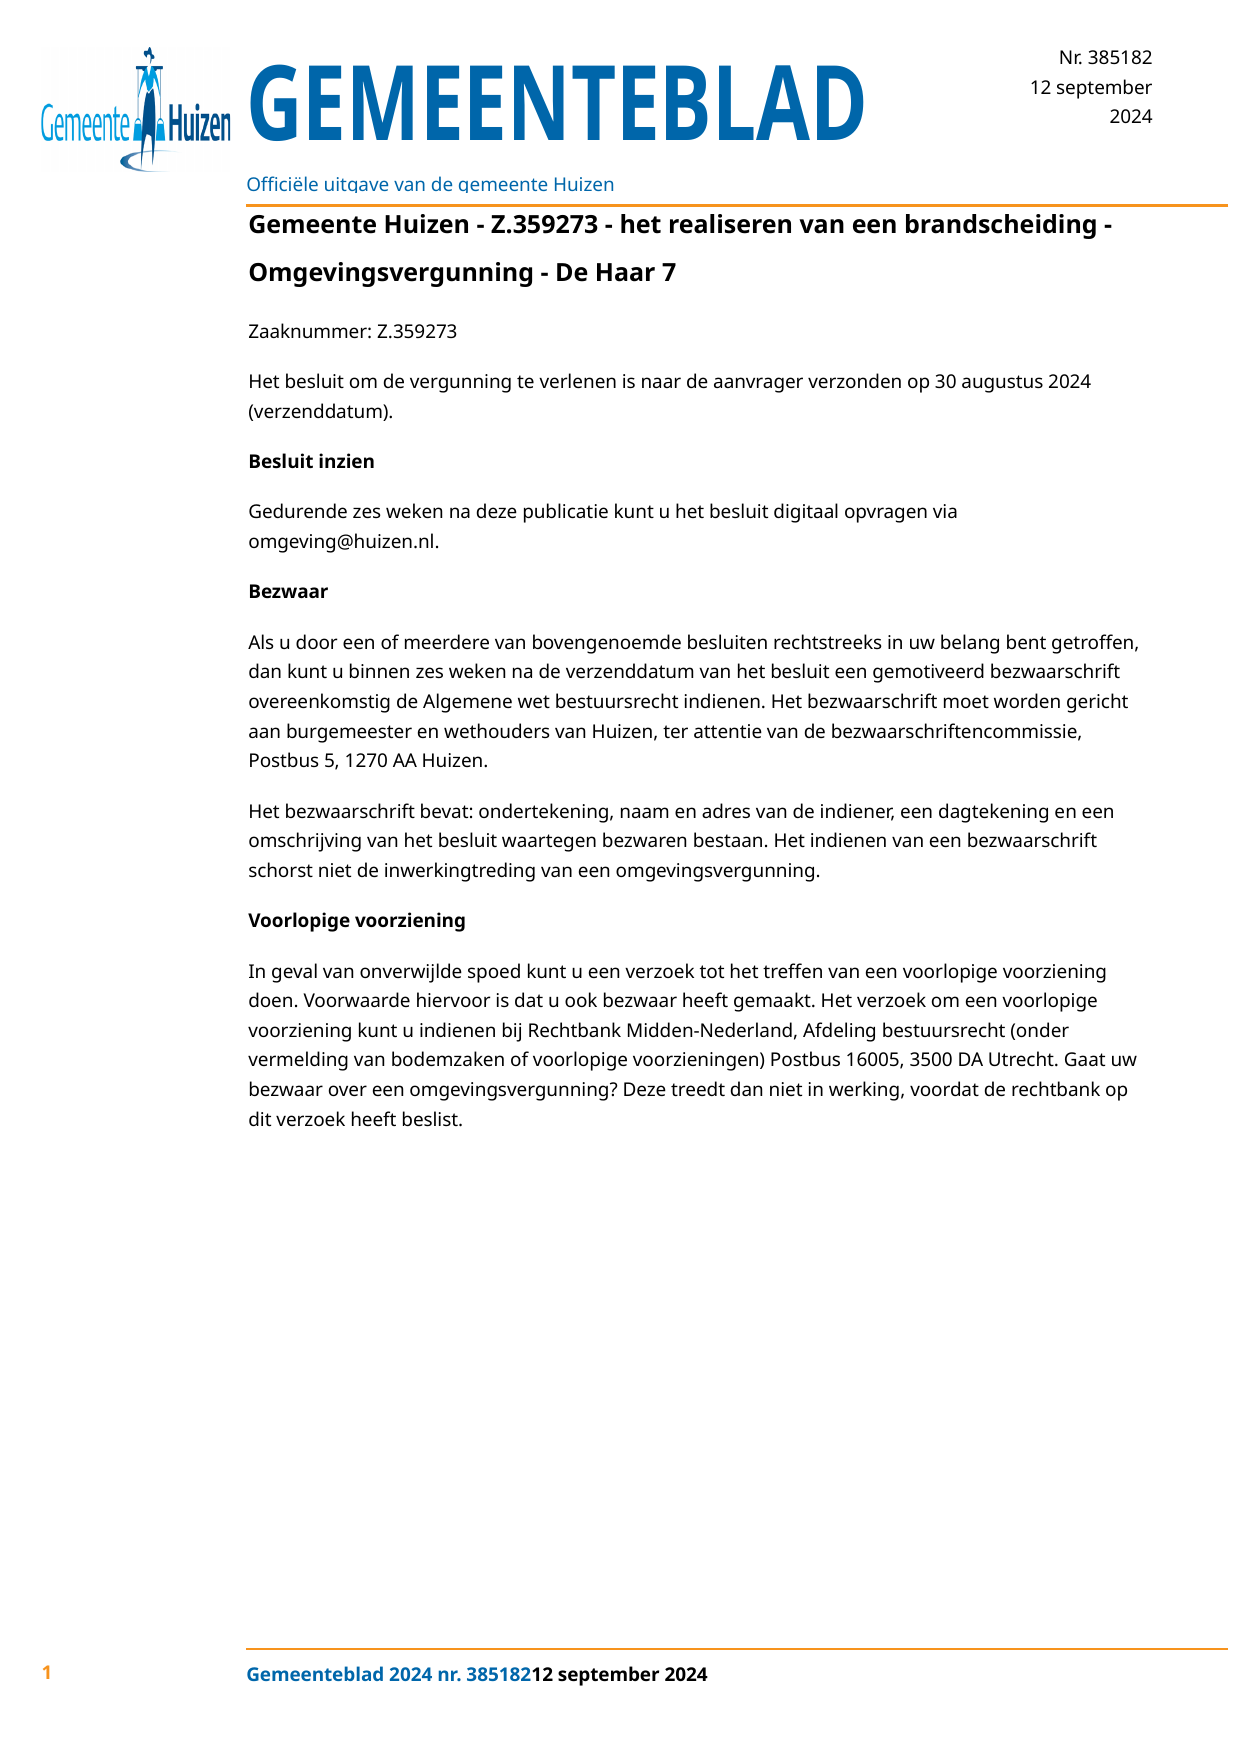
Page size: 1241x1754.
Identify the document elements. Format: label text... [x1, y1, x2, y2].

text Gemeente Huizen - Z.359273 - het realiseren van een brandscheiding - Omgevingsvergunning - De Haar 7 [248, 207, 1152, 288]
text Zaaknummer: Z.359273 [248, 318, 1152, 344]
text Als u door een of meerdere van bovengenoemde besluiten rechtstreeks in uw belang bent getroffen, dan kunt u binnen zes weken na de verzenddatum van het besluit een gemotiveerd bezwaarschrift overeenkomstig de Algemene wet bestuursrecht indienen. Het bezwaarschrift moet worden gericht aan burgemeester en wethouders van Huizen, ter attentie van de bezwaarschriftencommissie, Postbus 5, 1270 AA Huizen. [248, 629, 1152, 773]
text Het bezwaarschrift bevat: ondertekening, naam en adres van de indiener, een dagtekening en een omschrijving van het besluit waartegen bezwaren bestaan. Het indienen van een bezwaarschrift schorst niet de inwerkingtreding van een omgevingsvergunning. [248, 798, 1152, 883]
text Besluit inzien [248, 448, 1152, 474]
text Bezwaar [248, 579, 1152, 604]
text Gedurende zes weken na deze publicatie kunt u het besluit digitaal opvragen via omgeving@huizen.nl. [248, 499, 1152, 554]
picture [41, 47, 231, 172]
text Voorlopige voorziening [248, 907, 1152, 933]
text Het besluit om de vergunning te verlenen is naar de aanvrager verzonden op 30 augustus 2024 (verzenddatum). [248, 368, 1152, 424]
text In geval van onverwijlde spoed kunt u een verzoek tot het treffen van een voorlopige voorziening doen. Voorwaarde hiervoor is dat u ook bezwaar heeft gemaakt. Het verzoek om een voorlopige voorziening kunt u indienen bij Rechtbank Midden-Nederland, Afdeling bestuursrecht (onder vermelding van bodemzaken of voorlopige voorzieningen) Postbus 16005, 3500 DA Utrecht. Gaat uw bezwaar over een omgevingsvergunning? Deze treedt dan niet in werking, voordat de rechtbank op dit verzoek heeft beslist. [248, 958, 1152, 1132]
